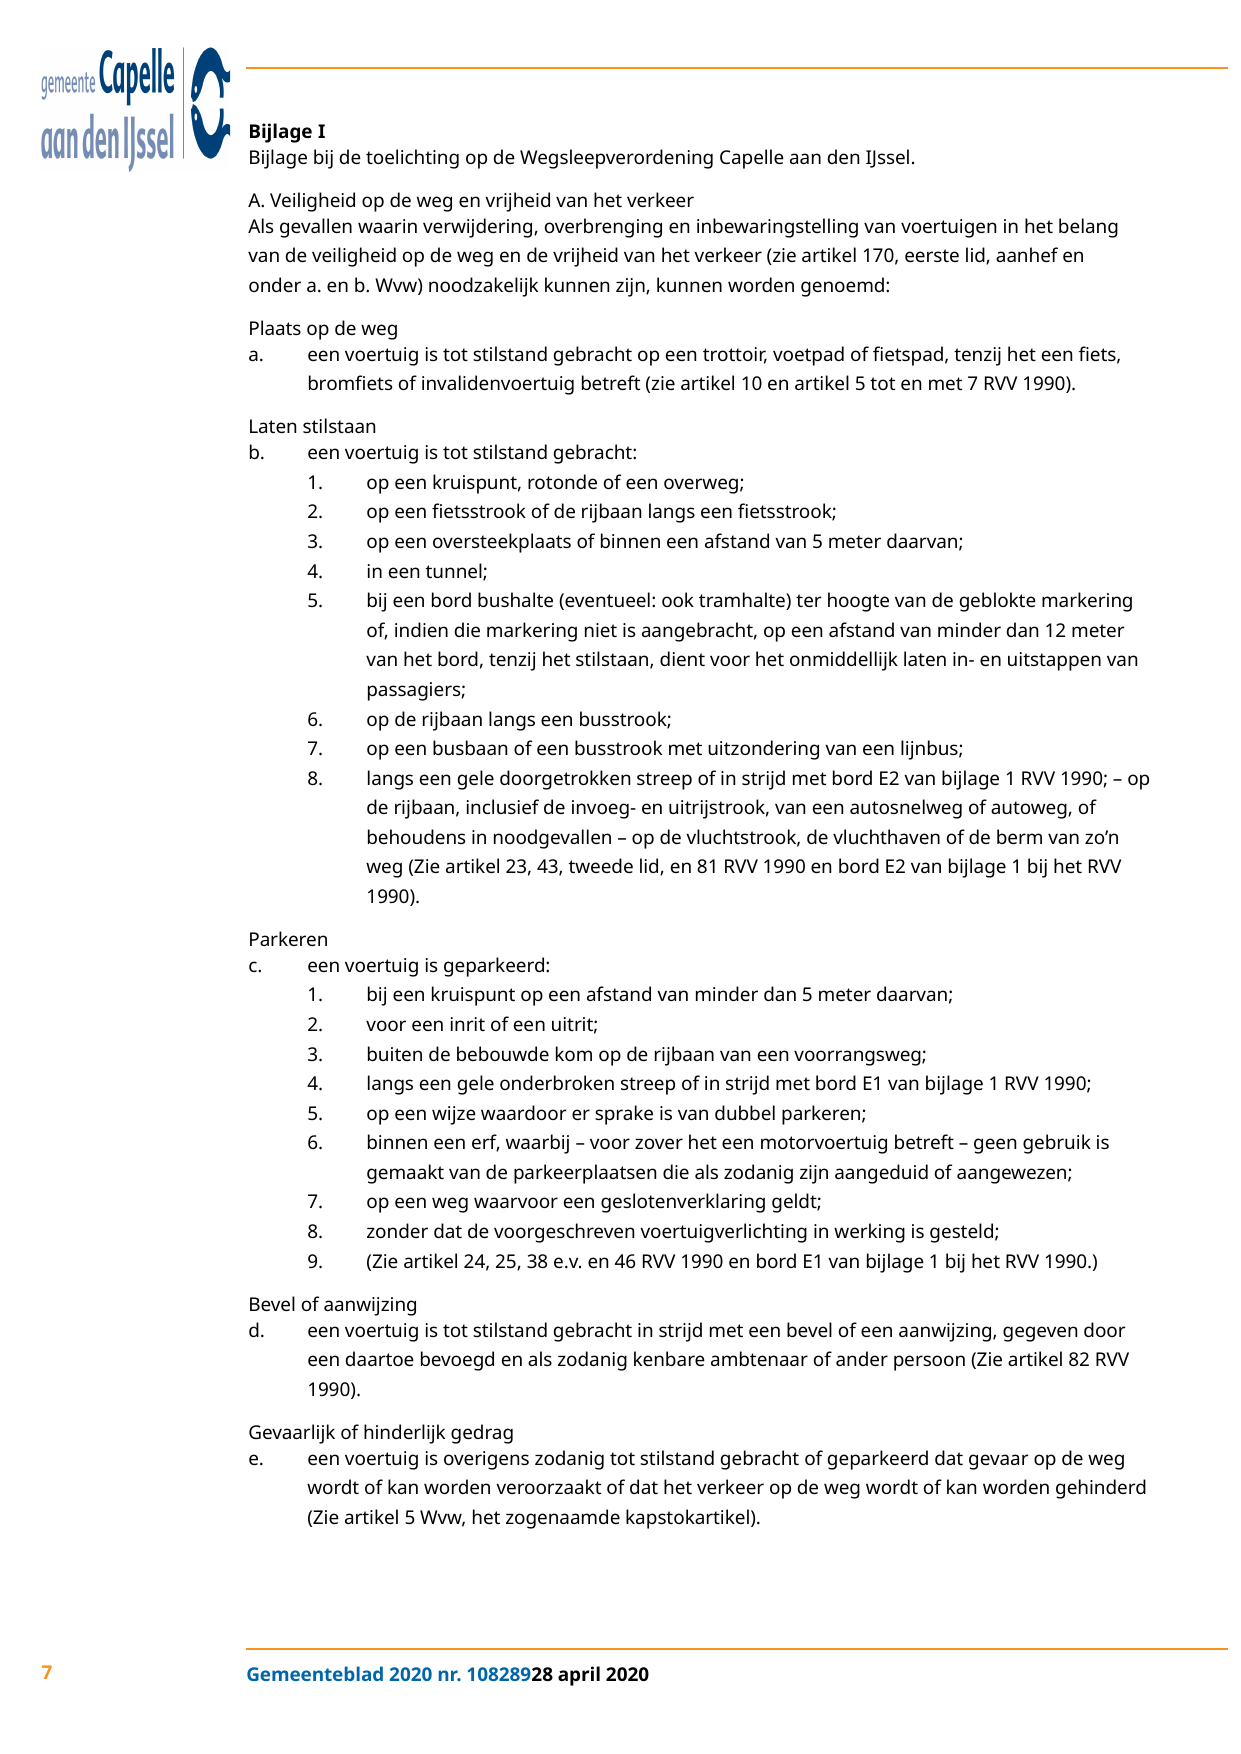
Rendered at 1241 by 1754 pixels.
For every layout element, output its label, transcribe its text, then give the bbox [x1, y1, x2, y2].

list langs een gele doorgetrokken streep of in strijd met bord E2 van bijlage 1 RVV 1990; – op de rijbaan, inclusief de invoeg- en uitrijstrook, van een autosnelweg of autoweg, of behoudens in noodgevallen – op de vluchtstrook, de vluchthaven of de berm van zo’n weg (Zie artikel 23, 43, tweede lid, en 81 RVV 1990 en bord E2 van bijlage 1 bij het RVV 1990). [307, 765, 1152, 909]
text A. Veiligheid op de weg en vrijheid van het verkeer [248, 187, 1152, 213]
list bij een kruispunt op een afstand van minder dan 5 meter daarvan; [307, 982, 1152, 1007]
text Bijlage bij de toelichting op de Wegsleepverordening Capelle aan den IJssel. [248, 144, 1152, 170]
text Plaats op de weg [248, 315, 1152, 341]
picture [41, 47, 231, 172]
list een voertuig is tot stilstand gebracht: [248, 439, 1152, 465]
list op een oversteekplaats of binnen een afstand van 5 meter daarvan; [307, 528, 1152, 554]
text Bijlage I [248, 116, 1152, 144]
list een voertuig is overigens zodanig tot stilstand gebracht of geparkeerd dat gevaar op de weg wordt of kan worden veroorzaakt of dat het verkeer op de weg wordt of kan worden gehinderd (Zie artikel 5 Wvw, het zogenaamde kapstokartikel). [248, 1445, 1152, 1530]
list langs een gele onderbroken streep of in strijd met bord E1 van bijlage 1 RVV 1990; [307, 1070, 1152, 1096]
list een voertuig is tot stilstand gebracht op een trottoir, voetpad of fietspad, tenzij het een fiets, bromfiets of invalidenvoertuig betreft (zie artikel 10 en artikel 5 tot en met 7 RVV 1990). [248, 341, 1152, 396]
text Als gevallen waarin verwijdering, overbrenging en inbewaringstelling van voertuigen in het belang van de veiligheid op de weg en de vrijheid van het verkeer (zie artikel 170, eerste lid, aanhef en onder a. en b. Wvw) noodzakelijk kunnen zijn, kunnen worden genoemd: [248, 213, 1152, 298]
text Parkeren [248, 926, 1152, 952]
list een voertuig is tot stilstand gebracht in strijd met een bevel of een aanwijzing, gegeven door een daartoe bevoegd en als zodanig kenbare ambtenaar of ander persoon (Zie artikel 82 RVV 1990). [248, 1317, 1152, 1402]
list een voertuig is geparkeerd: [248, 952, 1152, 978]
text Laten stilstaan [248, 414, 1152, 439]
text Bevel of aanwijzing [248, 1291, 1152, 1317]
list zonder dat de voorgeschreven voertuigverlichting in werking is gesteld; [307, 1218, 1152, 1244]
list op een weg waarvoor een geslotenverklaring geldt; [307, 1189, 1152, 1214]
list binnen een erf, waarbij – voor zover het een motorvoertuig betreft – geen gebruik is gemaakt van de parkeerplaatsen die als zodanig zijn aangeduid of aangewezen; [307, 1129, 1152, 1185]
text Gevaarlijk of hinderlijk gedrag [248, 1419, 1152, 1445]
list in een tunnel; [307, 558, 1152, 583]
list op een wijze waardoor er sprake is van dubbel parkeren; [307, 1100, 1152, 1126]
list op een fietsstrook of de rijbaan langs een fietsstrook; [307, 499, 1152, 524]
list (Zie artikel 24, 25, 38 e.v. en 46 RVV 1990 en bord E1 van bijlage 1 bij het RVV 1990.) [307, 1248, 1152, 1274]
list op de rijbaan langs een busstrook; [307, 706, 1152, 731]
list buiten de bebouwde kom op de rijbaan van een voorrangsweg; [307, 1041, 1152, 1067]
list voor een inrit of een uitrit; [307, 1011, 1152, 1037]
list op een busbaan of een busstrook met uitzondering van een lijnbus; [307, 735, 1152, 761]
list op een kruispunt, rotonde of een overweg; [307, 469, 1152, 495]
list bij een bord bushalte (eventueel: ook tramhalte) ter hoogte van de geblokte markering of, indien die markering niet is aangebracht, op een afstand van minder dan 12 meter van het bord, tenzij het stilstaan, dient voor het onmiddellijk laten in- en uitstappen van passagiers; [307, 587, 1152, 702]
